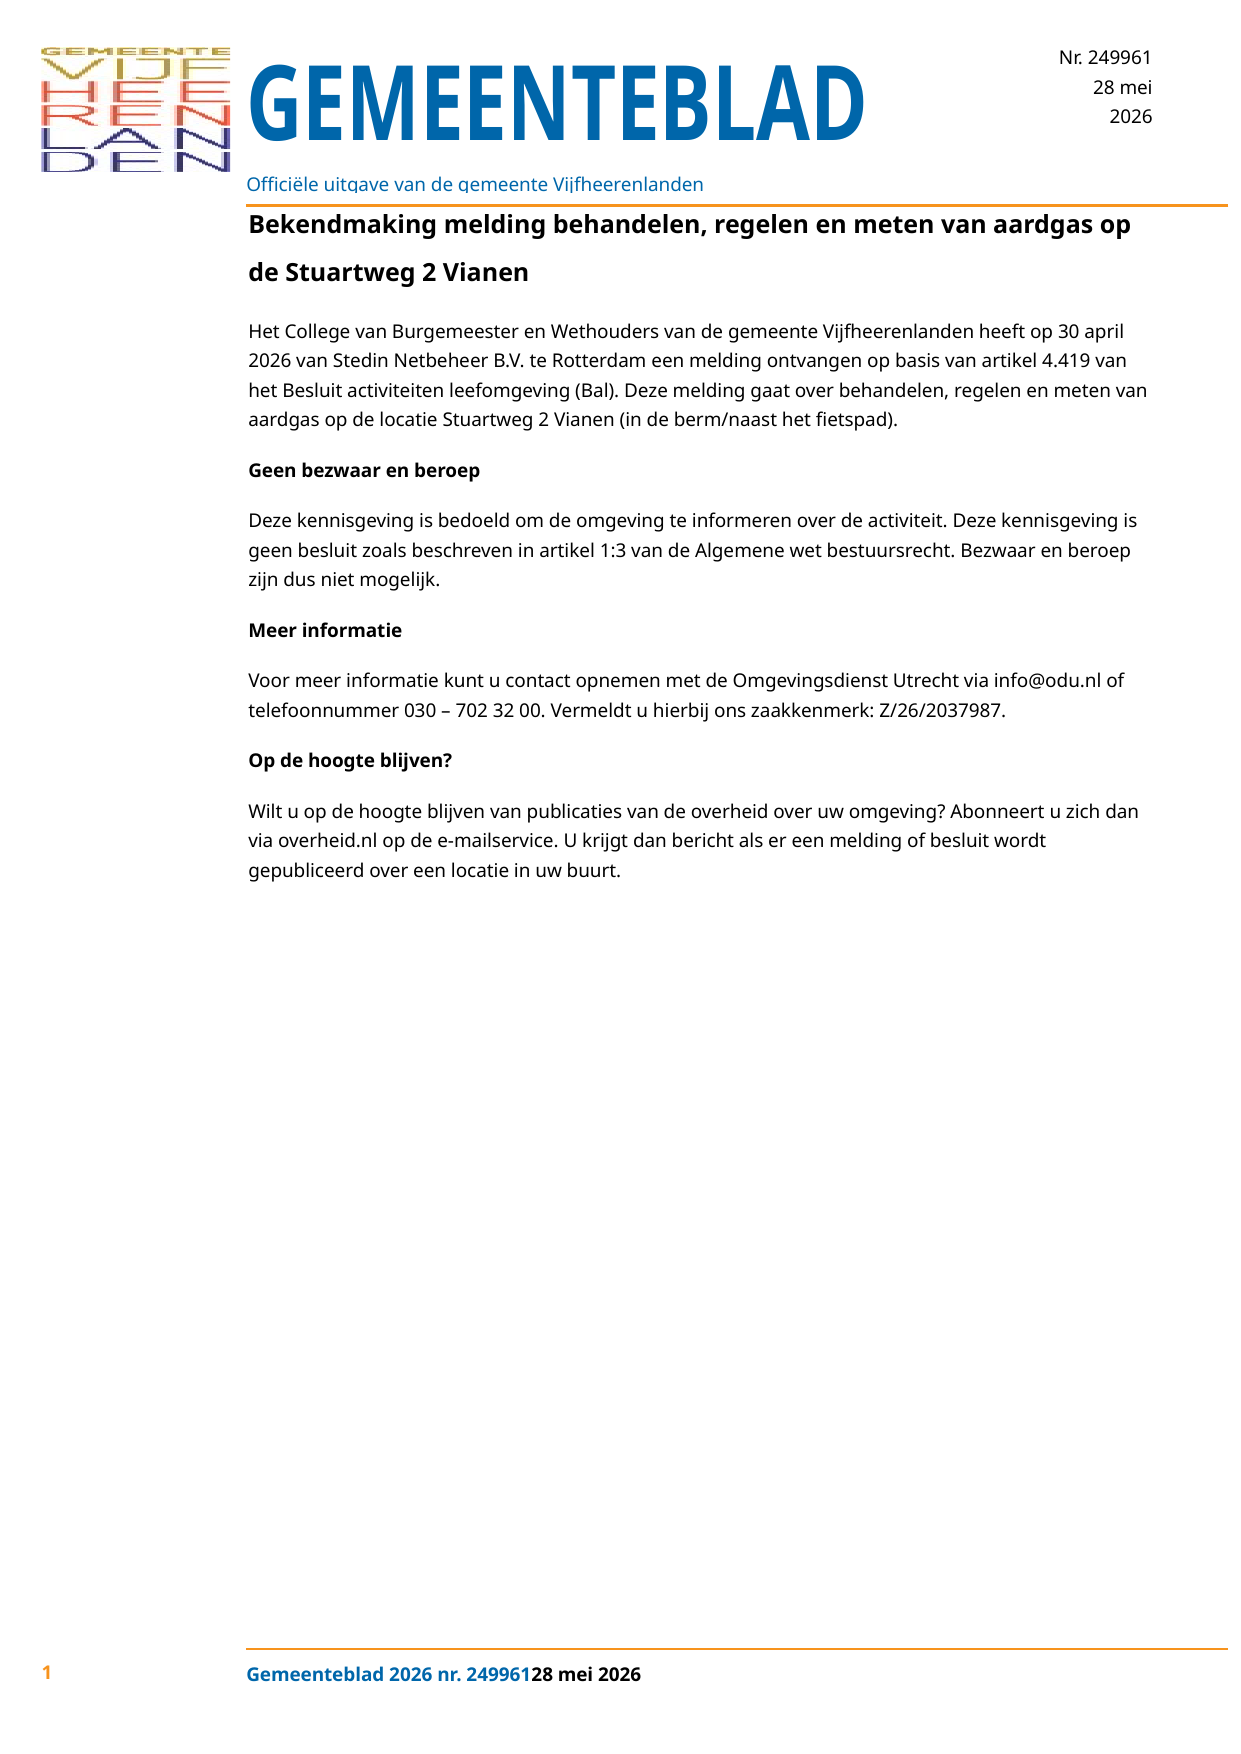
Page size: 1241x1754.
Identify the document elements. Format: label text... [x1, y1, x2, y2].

text Geen bezwaar en beroep [248, 457, 1152, 483]
text Op de hoogte blijven? [248, 747, 1152, 773]
text Meer informatie [248, 617, 1152, 643]
picture [41, 47, 231, 172]
text Het College van Burgemeester en Wethouders van de gemeente Vijfheerenlanden heeft op 30 april 2026 van Stedin Netbeheer B.V. te Rotterdam een melding ontvangen op basis van artikel 4.419 van het Besluit activiteiten leefomgeving (Bal). Deze melding gaat over behandelen, regelen en meten van aardgas op de locatie Stuartweg 2 Vianen (in de berm/naast het fietspad). [248, 318, 1152, 432]
text Wilt u op de hoogte blijven van publicaties van de overheid over uw omgeving? Abonneert u zich dan via overheid.nl op de e-mailservice. U krijgt dan bericht als er een melding of besluit wordt gepubliceerd over een locatie in uw buurt. [248, 798, 1152, 883]
text Voor meer informatie kunt u contact opnemen met de Omgevingsdienst Utrecht via info@odu.nl of telefoonnummer 030 – 702 32 00. Vermeldt u hierbij ons zaakkenmerk: Z/26/2037987. [248, 667, 1152, 723]
text Bekendmaking melding behandelen, regelen en meten van aardgas op de Stuartweg 2 Vianen [248, 207, 1152, 288]
text Deze kennisgeving is bedoeld om de omgeving te informeren over de activiteit. Deze kennisgeving is geen besluit zoals beschreven in artikel 1:3 van de Algemene wet bestuursrecht. Bezwaar en beroep zijn dus niet mogelijk. [248, 507, 1152, 592]
